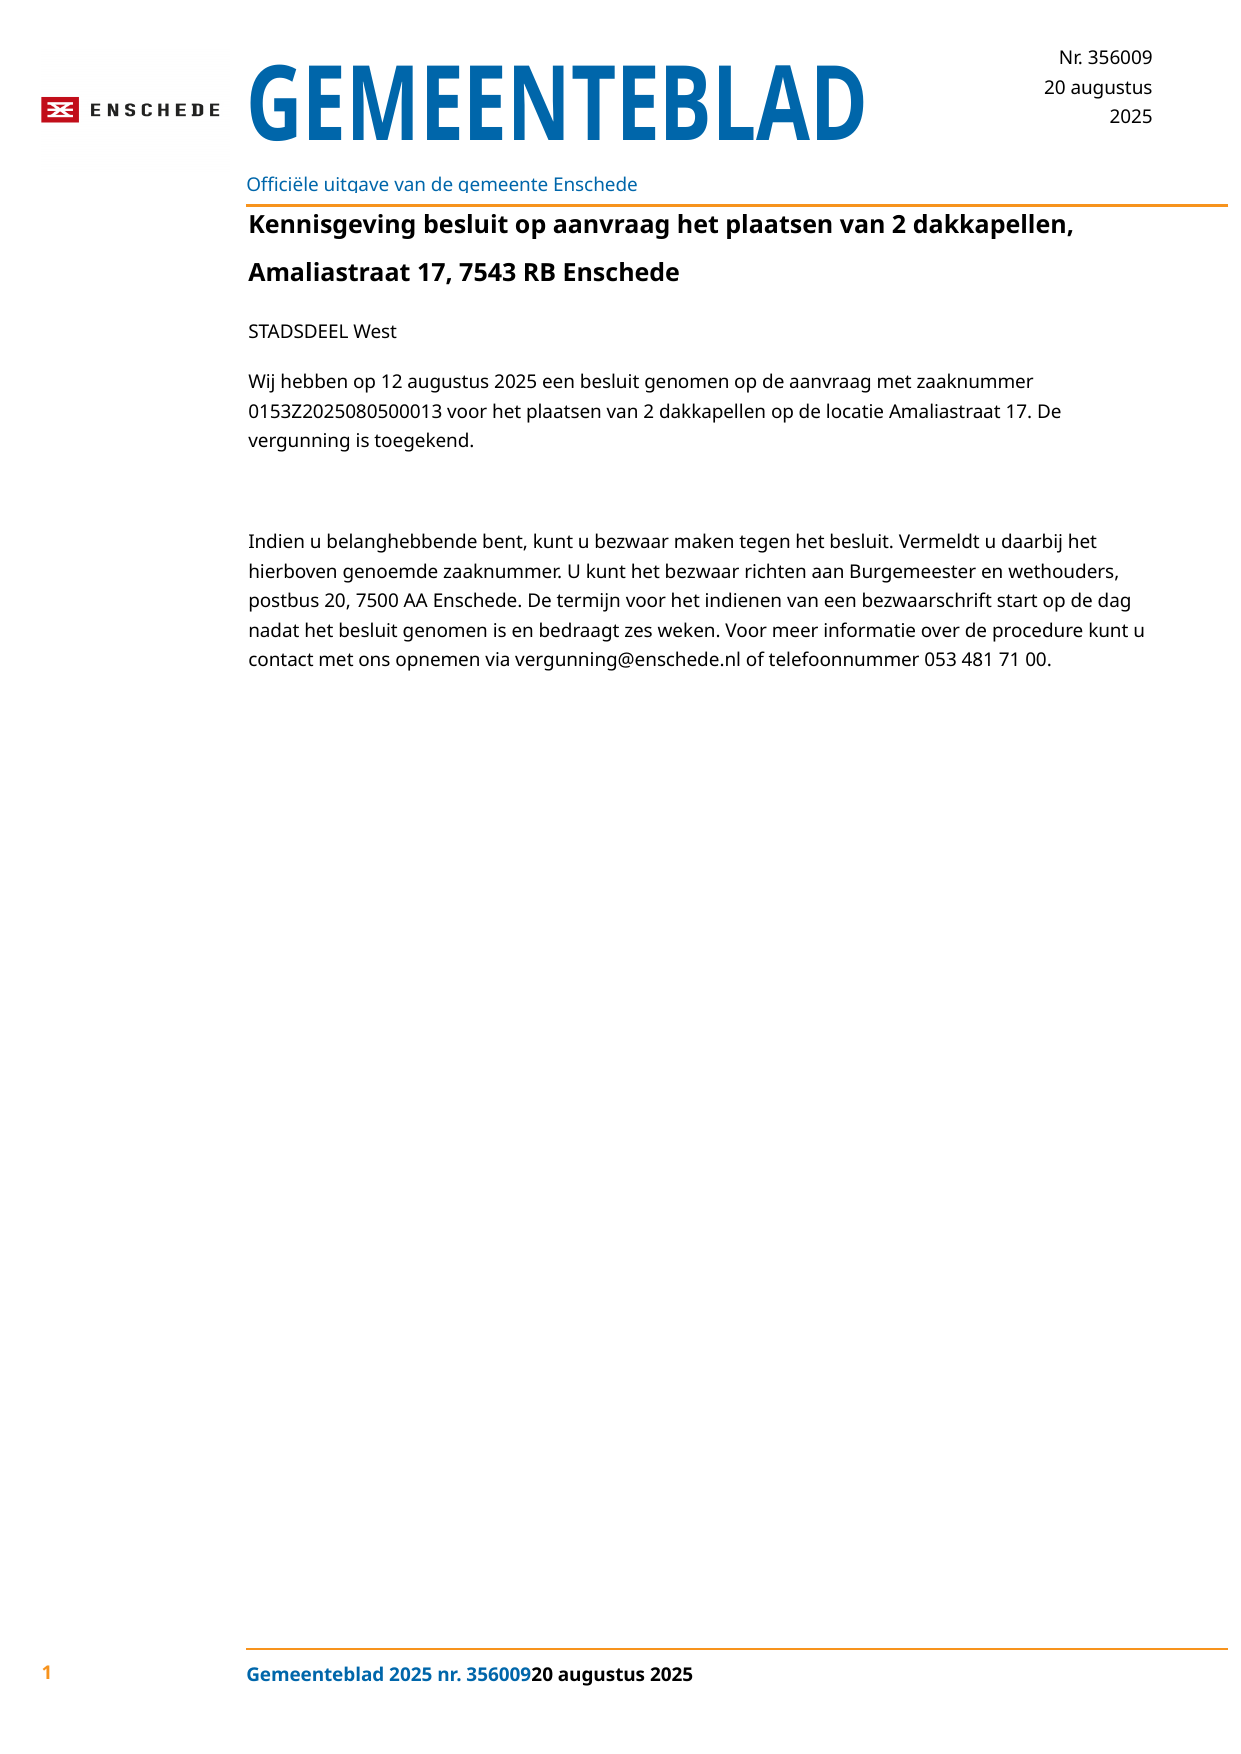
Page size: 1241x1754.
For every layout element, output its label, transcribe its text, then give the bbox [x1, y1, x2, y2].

text STADSDEEL West [248, 318, 1152, 344]
text Wij hebben op 12 augustus 2025 een besluit genomen op de aanvraag met zaaknummer 0153Z2025080500013 voor het plaatsen van 2 dakkapellen op de locatie Amaliastraat 17. De vergunning is toegekend. [248, 368, 1152, 453]
text Kennisgeving besluit op aanvraag het plaatsen van 2 dakkapellen, Amaliastraat 17, 7543 RB Enschede [248, 207, 1152, 288]
text Indien u belanghebbende bent, kunt u bezwaar maken tegen het besluit. Vermeldt u daarbij het hierboven genoemde zaaknummer. U kunt het bezwaar richten aan Burgemeester en wethouders, postbus 20, 7500 AA Enschede. De termijn voor het indienen van een bezwaarschrift start op de dag nadat het besluit genomen is en bedraagt zes weken. Voor meer informatie over de procedure kunt u contact met ons opnemen via vergunning@enschede.nl of telefoonnummer 053 481 71 00. [248, 528, 1152, 672]
picture [41, 47, 231, 172]
